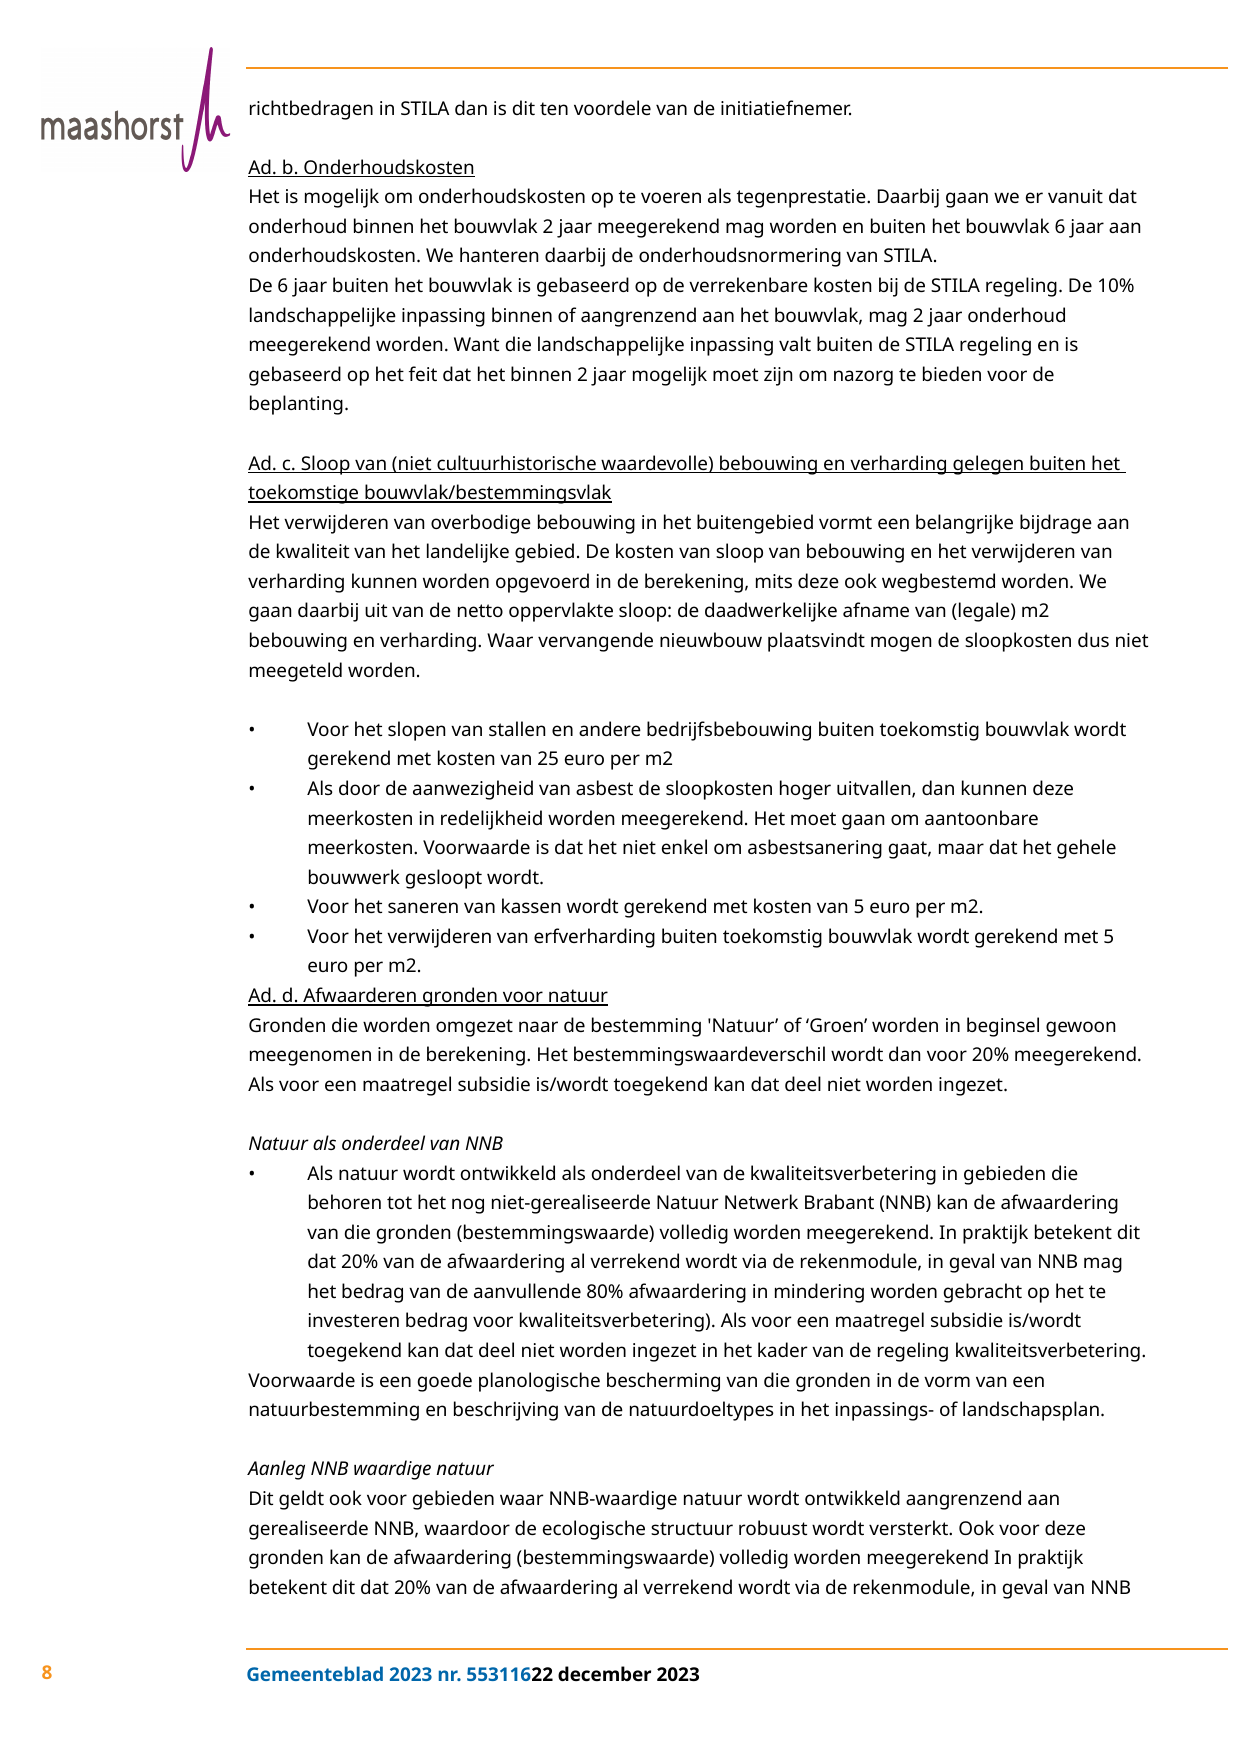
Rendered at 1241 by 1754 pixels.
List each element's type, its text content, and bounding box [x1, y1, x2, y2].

text Voorwaarde is een goede planologische bescherming van die gronden in de vorm van een natuurbestemming en beschrijving van de natuurdoeltypes in het inpassings- of landschapsplan. [248, 1367, 1152, 1422]
text Aanleg NNB waardige natuur [248, 1456, 1152, 1481]
text Ad. c. Sloop van (niet cultuurhistorische waardevolle) bebouwing en verharding gelegen buiten het toekomstige bouwvlak/bestemmingsvlak [248, 450, 1152, 505]
text Gronden die worden omgezet naar de bestemming 'Natuur’ of ‘Groen’ worden in beginsel gewoon meegenomen in de berekening. Het bestemmingswaardeverschil wordt dan voor 20% meegerekend. [248, 1012, 1152, 1067]
list Voor het slopen van stallen en andere bedrijfsbebouwing buiten toekomstig bouwvlak wordt gerekend met kosten van 25 euro per m2 [248, 716, 1152, 771]
list Als door de aanwezigheid van asbest de sloopkosten hoger uitvallen, dan kunnen deze meerkosten in redelijkheid worden meegerekend. Het moet gaan om aantoonbare meerkosten. Voorwaarde is dat het niet enkel om asbestsanering gaat, maar dat het gehele bouwwerk gesloopt wordt. [248, 775, 1152, 890]
text richtbedragen in STILA dan is dit ten voordele van de initiatiefnemer. [248, 95, 1152, 121]
text Het verwijderen van overbodige bebouwing in het buitengebied vormt een belangrijke bijdrage aan de kwaliteit van het landelijke gebied. De kosten van sloop van bebouwing en het verwijderen van verharding kunnen worden opgevoerd in de berekening, mits deze ook wegbestemd worden. We gaan daarbij uit van de netto oppervlakte sloop: de daadwerkelijke afname van (legale) m2 bebouwing en verharding. Waar vervangende nieuwbouw plaatsvindt mogen de sloopkosten dus niet meegeteld worden. [248, 509, 1152, 683]
text Het is mogelijk om onderhoudskosten op te voeren als tegenprestatie. Daarbij gaan we er vanuit dat onderhoud binnen het bouwvlak 2 jaar meegerekend mag worden en buiten het bouwvlak 6 jaar aan onderhoudskosten. We hanteren daarbij de onderhoudsnormering van STILA. [248, 183, 1152, 268]
picture [41, 47, 231, 172]
text Ad. d. Afwaarderen gronden voor natuur [248, 982, 1152, 1008]
text Als voor een maatregel subsidie is/wordt toegekend kan dat deel niet worden ingezet. [248, 1071, 1152, 1097]
text Ad. b. Onderhoudskosten [248, 154, 1152, 180]
list Voor het saneren van kassen wordt gerekend met kosten van 5 euro per m2. [248, 893, 1152, 919]
text Natuur als onderdeel van NNB [248, 1130, 1152, 1156]
text Dit geldt ook voor gebieden waar NNB-waardige natuur wordt ontwikkeld aangrenzend aan gerealiseerde NNB, waardoor de ecologische structuur robuust wordt versterkt. Ook voor deze gronden kan de afwaardering (bestemmingswaarde) volledig worden meegerekend In praktijk betekent dit dat 20% van de afwaardering al verrekend wordt via de rekenmodule, in geval van NNB [248, 1485, 1152, 1600]
text De 6 jaar buiten het bouwvlak is gebaseerd op de verrekenbare kosten bij de STILA regeling. De 10% landschappelijke inpassing binnen of aangrenzend aan het bouwvlak, mag 2 jaar onderhoud meegerekend worden. Want die landschappelijke inpassing valt buiten de STILA regeling en is gebaseerd op het feit dat het binnen 2 jaar mogelijk moet zijn om nazorg te bieden voor de beplanting. [248, 272, 1152, 416]
list Als natuur wordt ontwikkeld als onderdeel van de kwaliteitsverbetering in gebieden die behoren tot het nog niet-gerealiseerde Natuur Netwerk Brabant (NNB) kan de afwaardering van die gronden (bestemmingswaarde) volledig worden meegerekend. In praktijk betekent dit dat 20% van de afwaardering al verrekend wordt via de rekenmodule, in geval van NNB mag het bedrag van de aanvullende 80% afwaardering in mindering worden gebracht op het te investeren bedrag voor kwaliteitsverbetering). Als voor een maatregel subsidie is/wordt toegekend kan dat deel niet worden ingezet in het kader van de regeling kwaliteitsverbetering. [248, 1160, 1152, 1363]
list Voor het verwijderen van erfverharding buiten toekomstig bouwvlak wordt gerekend met 5 euro per m2. [248, 923, 1152, 978]
